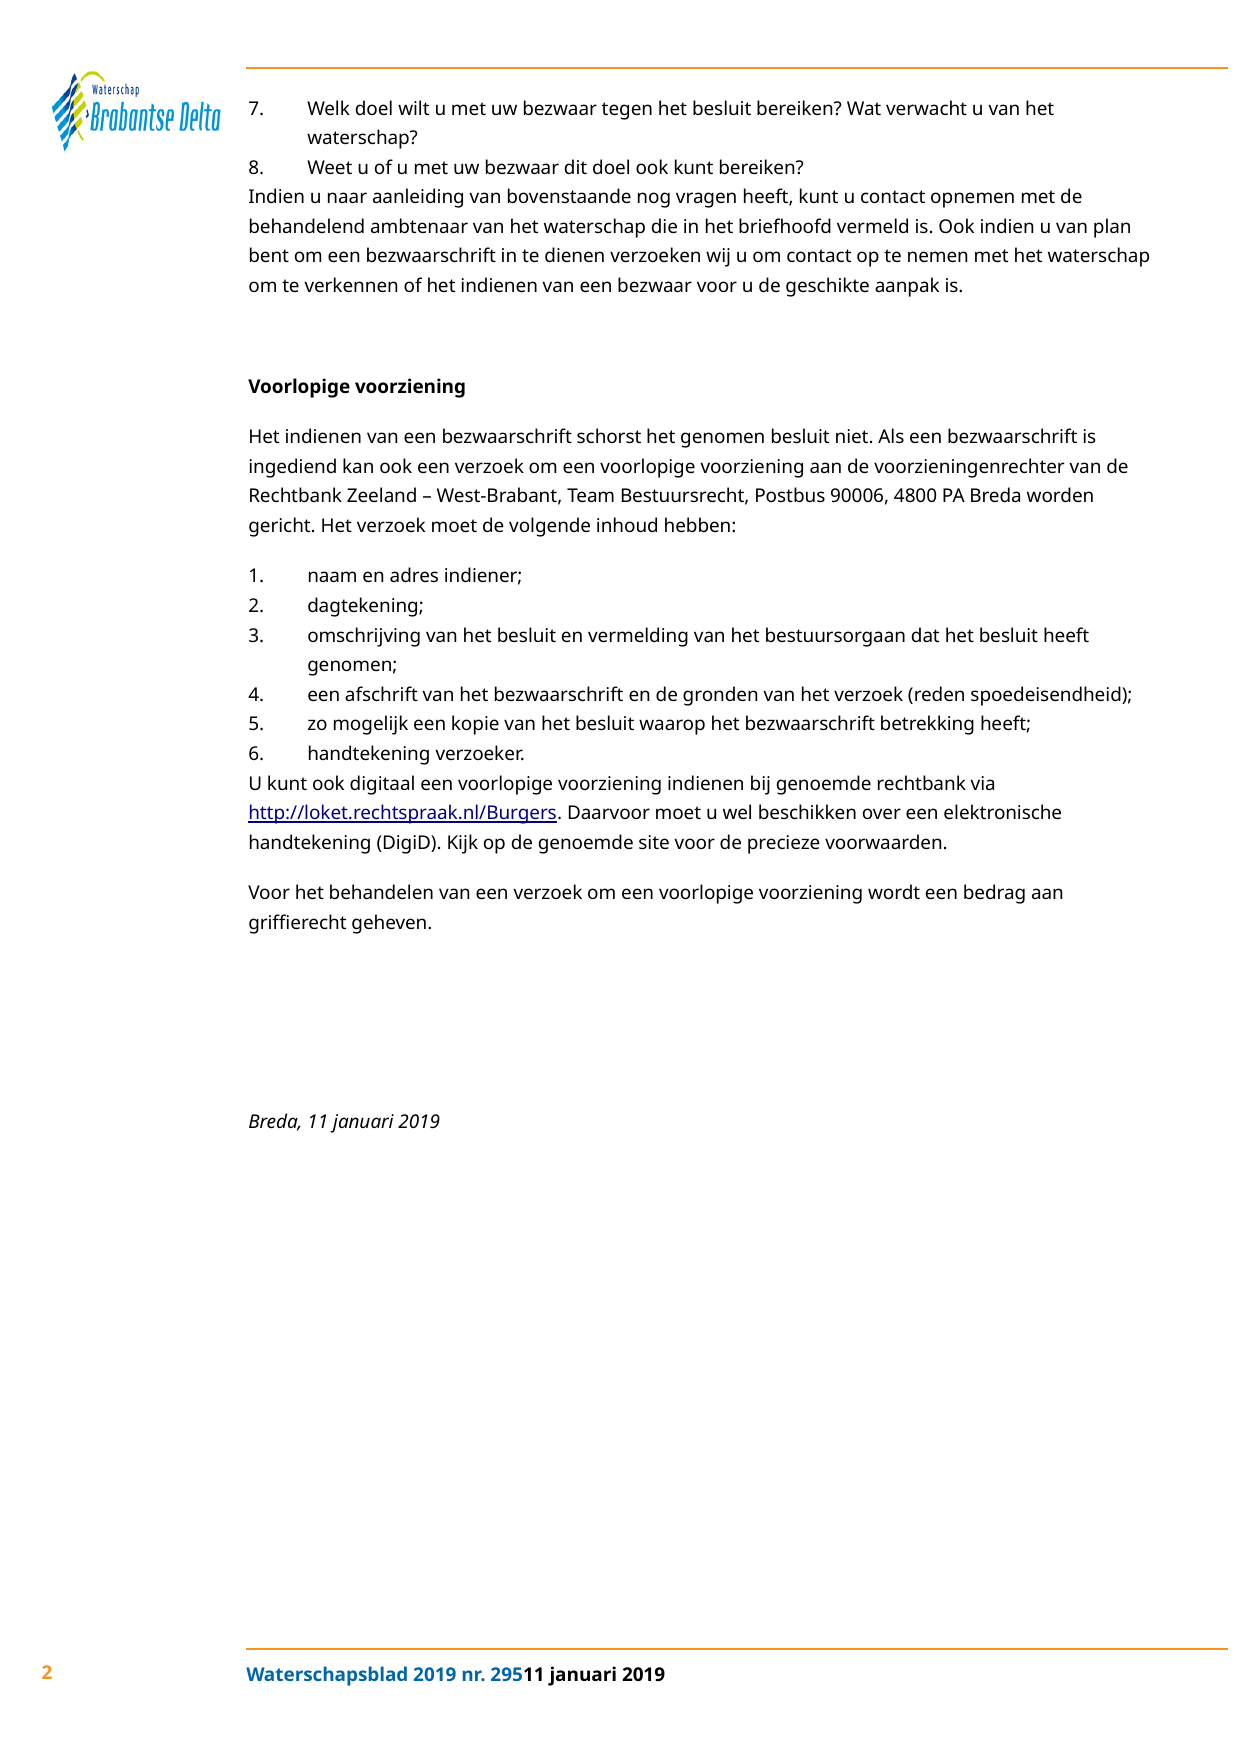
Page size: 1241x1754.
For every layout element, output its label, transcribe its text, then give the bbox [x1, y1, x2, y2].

text Breda, 11 januari 2019 [248, 1108, 1152, 1134]
list Weet u of u met uw bezwaar dit doel ook kunt bereiken? [248, 154, 1152, 180]
text Het indienen van een bezwaarschrift schorst het genomen besluit niet. Als een bezwaarschrift is ingediend kan ook een verzoek om een voorlopige voorziening aan de voorzieningenrechter van de Rechtbank Zeeland – West-Brabant, Team Bestuursrecht, Postbus 90006, 4800 PA Breda worden gericht. Het verzoek moet de volgende inhoud hebben: [248, 423, 1152, 538]
text U kunt ook digitaal een voorlopige voorziening indienen bij genoemde rechtbank via http://loket.rechtspraak.nl/Burgers. Daarvoor moet u wel beschikken over een elektronische handtekening (DigiD). Kijk op de genoemde site voor de precieze voorwaarden. [248, 770, 1152, 855]
list een afschrift van het bezwaarschrift en de gronden van het verzoek (reden spoedeisendheid); [248, 681, 1152, 707]
text Indien u naar aanleiding van bovenstaande nog vragen heeft, kunt u contact opnemen met de behandelend ambtenaar van het waterschap die in het briefhoofd vermeld is. Ook indien u van plan bent om een bezwaarschrift in te dienen verzoeken wij u om contact op te nemen met het waterschap om te verkennen of het indienen van een bezwaar voor u de geschikte aanpak is. [248, 183, 1152, 298]
picture [41, 47, 231, 172]
list dagtekening; [248, 592, 1152, 618]
list Welk doel wilt u met uw bezwaar tegen het besluit bereiken? Wat verwacht u van het waterschap? [248, 95, 1152, 150]
text Voorlopige voorziening [248, 373, 1152, 399]
text Voor het behandelen van een verzoek om een voorlopige voorziening wordt een bedrag aan griffierecht geheven. [248, 879, 1152, 935]
list zo mogelijk een kopie van het besluit waarop het bezwaarschrift betrekking heeft; [248, 711, 1152, 736]
list naam en adres indiener; [248, 563, 1152, 588]
list omschrijving van het besluit en vermelding van het bestuursorgaan dat het besluit heeft genomen; [248, 622, 1152, 677]
list handtekening verzoeker. [248, 740, 1152, 766]
